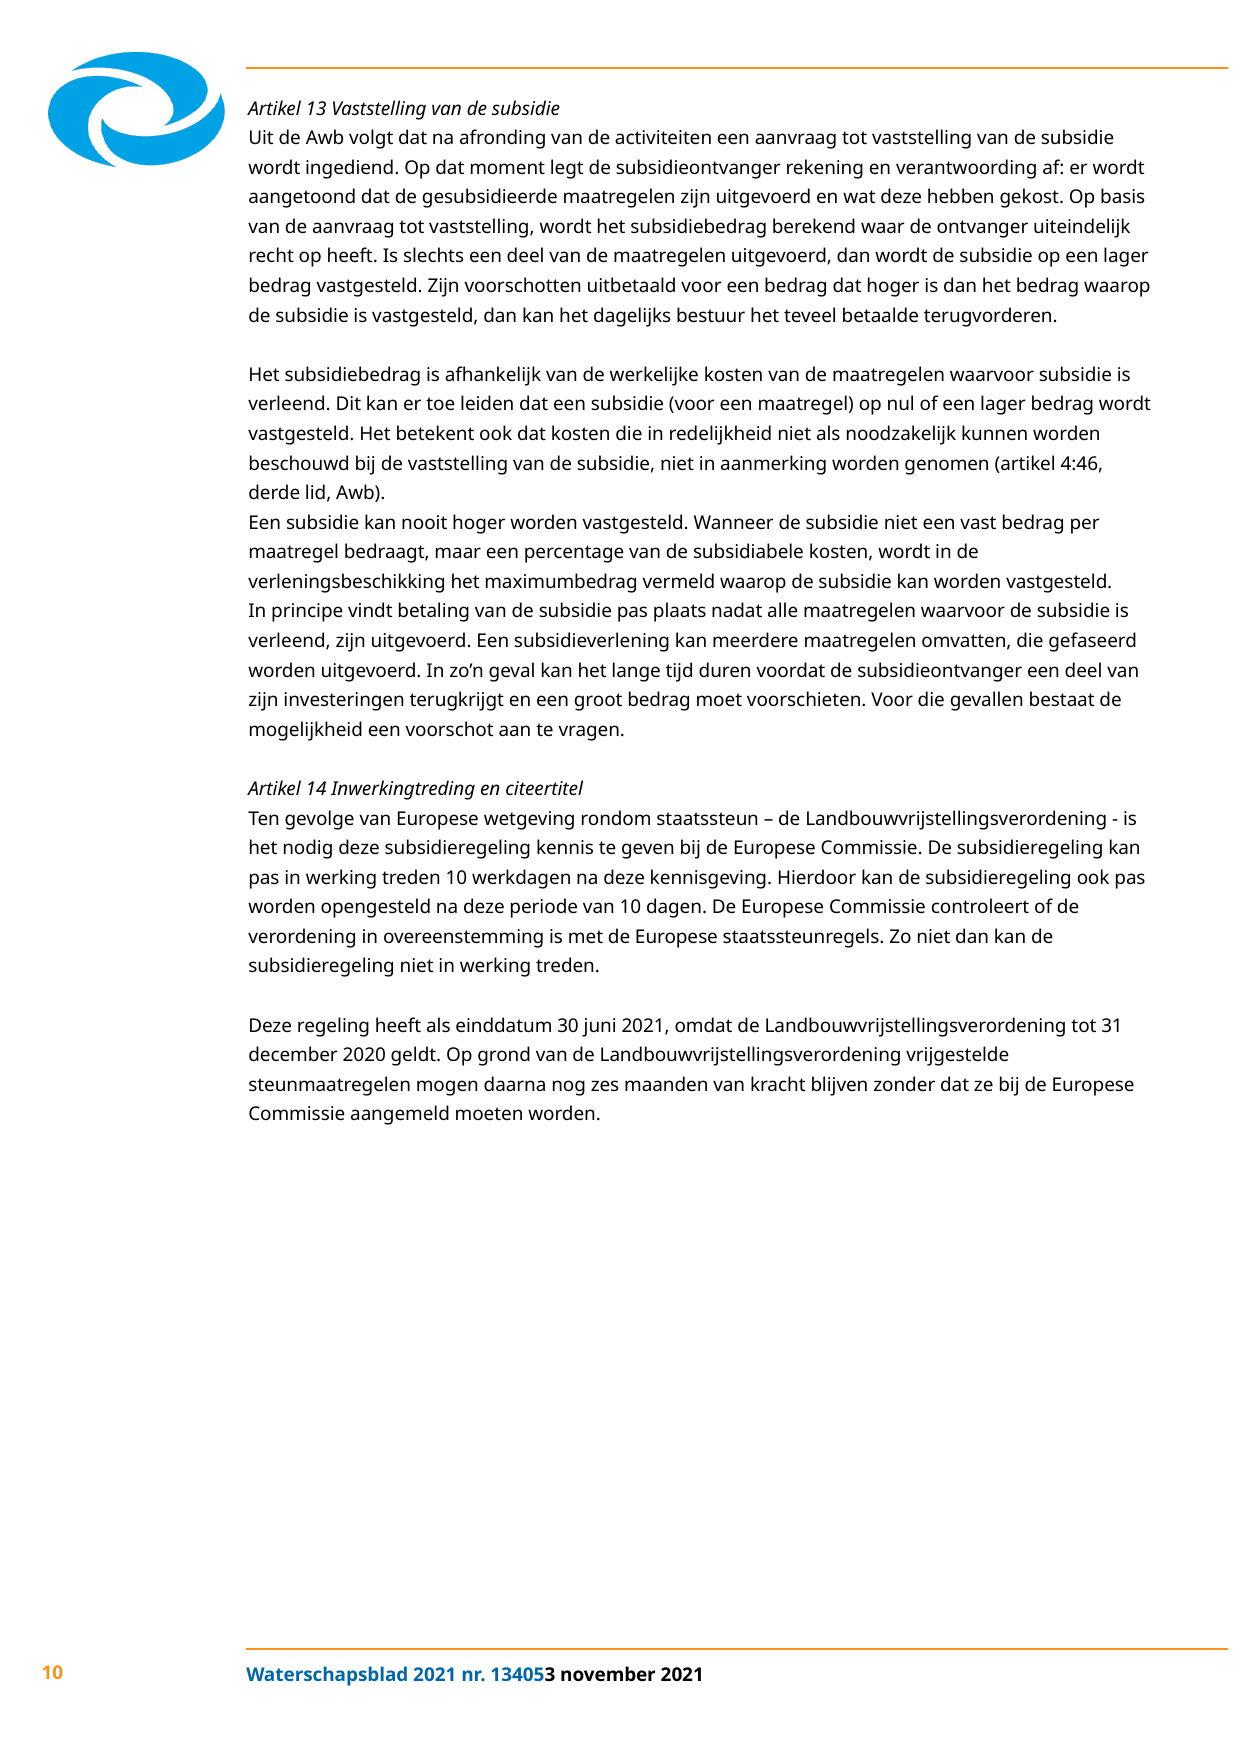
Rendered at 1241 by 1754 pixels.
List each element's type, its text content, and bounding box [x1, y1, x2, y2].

text In principe vindt betaling van de subsidie pas plaats nadat alle maatregelen waarvoor de subsidie is verleend, zijn uitgevoerd. Een subsidieverlening kan meerdere maatregelen omvatten, die gefaseerd worden uitgevoerd. In zo’n geval kan het lange tijd duren voordat de subsidieontvanger een deel van zijn investeringen terugkrijgt en een groot bedrag moet voorschieten. Voor die gevallen bestaat de mogelijkheid een voorschot aan te vragen. [248, 598, 1152, 742]
text Ten gevolge van Europese wetgeving rondom staatssteun – de Landbouwvrijstellingsverordening - is het nodig deze subsidieregeling kennis te geven bij de Europese Commissie. De subsidieregeling kan pas in werking treden 10 werkdagen na deze kennisgeving. Hierdoor kan de subsidieregeling ook pas worden opengesteld na deze periode van 10 dagen. De Europese Commissie controleert of de verordening in overeenstemming is met de Europese staatssteunregels. Zo niet dan kan de subsidieregeling niet in werking treden. [248, 805, 1152, 978]
text Het subsidiebedrag is afhankelijk van de werkelijke kosten van de maatregelen waarvoor subsidie is verleend. Dit kan er toe leiden dat een subsidie (voor een maatregel) op nul of een lager bedrag wordt vastgesteld. Het betekent ook dat kosten die in redelijkheid niet als noodzakelijk kunnen worden beschouwd bij de vaststelling van de subsidie, niet in aanmerking worden genomen (artikel 4:46, derde lid, Awb). [248, 361, 1152, 505]
text Artikel 14 Inwerkingtreding en citeertitel [248, 775, 1152, 801]
text Een subsidie kan nooit hoger worden vastgesteld. Wanneer de subsidie niet een vast bedrag per maatregel bedraagt, maar een percentage van de subsidiabele kosten, wordt in de verleningsbeschikking het maximumbedrag vermeld waarop de subsidie kan worden vastgesteld. [248, 509, 1152, 594]
text Uit de Awb volgt dat na afronding van de activiteiten een aanvraag tot vaststelling van de subsidie wordt ingediend. Op dat moment legt de subsidieontvanger rekening en verantwoording af: er wordt aangetoond dat de gesubsidieerde maatregelen zijn uitgevoerd en wat deze hebben gekost. Op basis van de aanvraag tot vaststelling, wordt het subsidiebedrag berekend waar de ontvanger uiteindelijk recht op heeft. Is slechts een deel van de maatregelen uitgevoerd, dan wordt de subsidie op een lager bedrag vastgesteld. Zijn voorschotten uitbetaald voor een bedrag dat hoger is dan het bedrag waarop de subsidie is vastgesteld, dan kan het dagelijks bestuur het teveel betaalde terugvorderen. [248, 124, 1152, 328]
text Deze regeling heeft als einddatum 30 juni 2021, omdat de Landbouwvrijstellingsverordening tot 31 december 2020 geldt. Op grond van de Landbouwvrijstellingsverordening vrijgestelde steunmaatregelen mogen daarna nog zes maanden van kracht blijven zonder dat ze bij de Europese Commissie aangemeld moeten worden. [248, 1012, 1152, 1126]
text Artikel 13 Vaststelling van de subsidie [248, 95, 1152, 121]
picture [41, 47, 231, 172]
